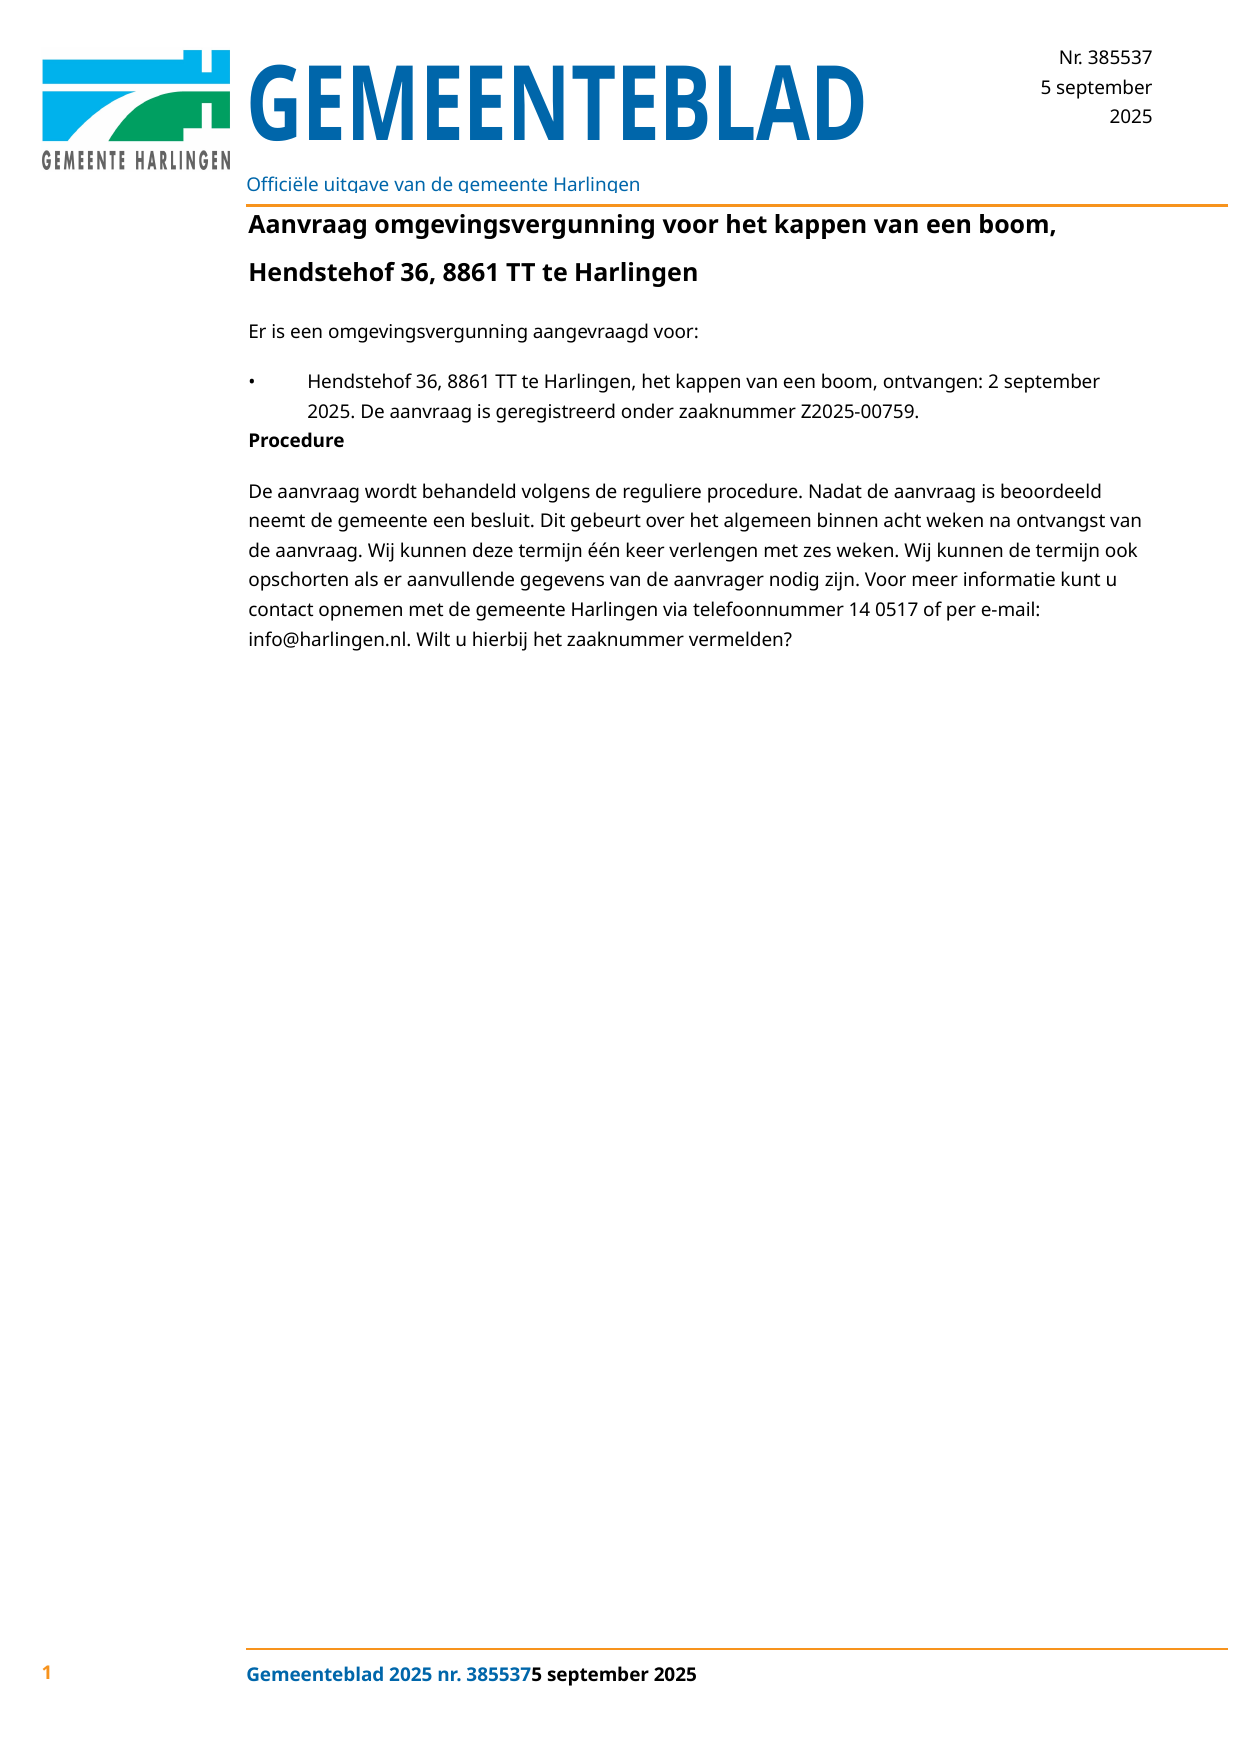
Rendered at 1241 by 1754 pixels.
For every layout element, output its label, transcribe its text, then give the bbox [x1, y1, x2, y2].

picture [41, 47, 231, 172]
text De aanvraag wordt behandeld volgens de reguliere procedure. Nadat de aanvraag is beoordeeld neemt de gemeente een besluit. Dit gebeurt over het algemeen binnen acht weken na ontvangst van de aanvraag. Wij kunnen deze termijn één keer verlengen met zes weken. Wij kunnen de termijn ook opschorten als er aanvullende gegevens van de aanvrager nodig zijn. Voor meer informatie kunt u contact opnemen met de gemeente Harlingen via telefoonnummer 14 0517 of per e-mail: info@harlingen.nl. Wilt u hierbij het zaaknummer vermelden? [248, 478, 1152, 652]
text Aanvraag omgevingsvergunning voor het kappen van een boom, Hendstehof 36, 8861 TT te Harlingen [248, 207, 1152, 288]
text Er is een omgevingsvergunning aangevraagd voor: [248, 318, 1152, 344]
text Procedure [248, 427, 1152, 453]
list Hendstehof 36, 8861 TT te Harlingen, het kappen van een boom, ontvangen: 2 september 2025. De aanvraag is geregistreerd onder zaaknummer Z2025-00759. [248, 368, 1152, 424]
